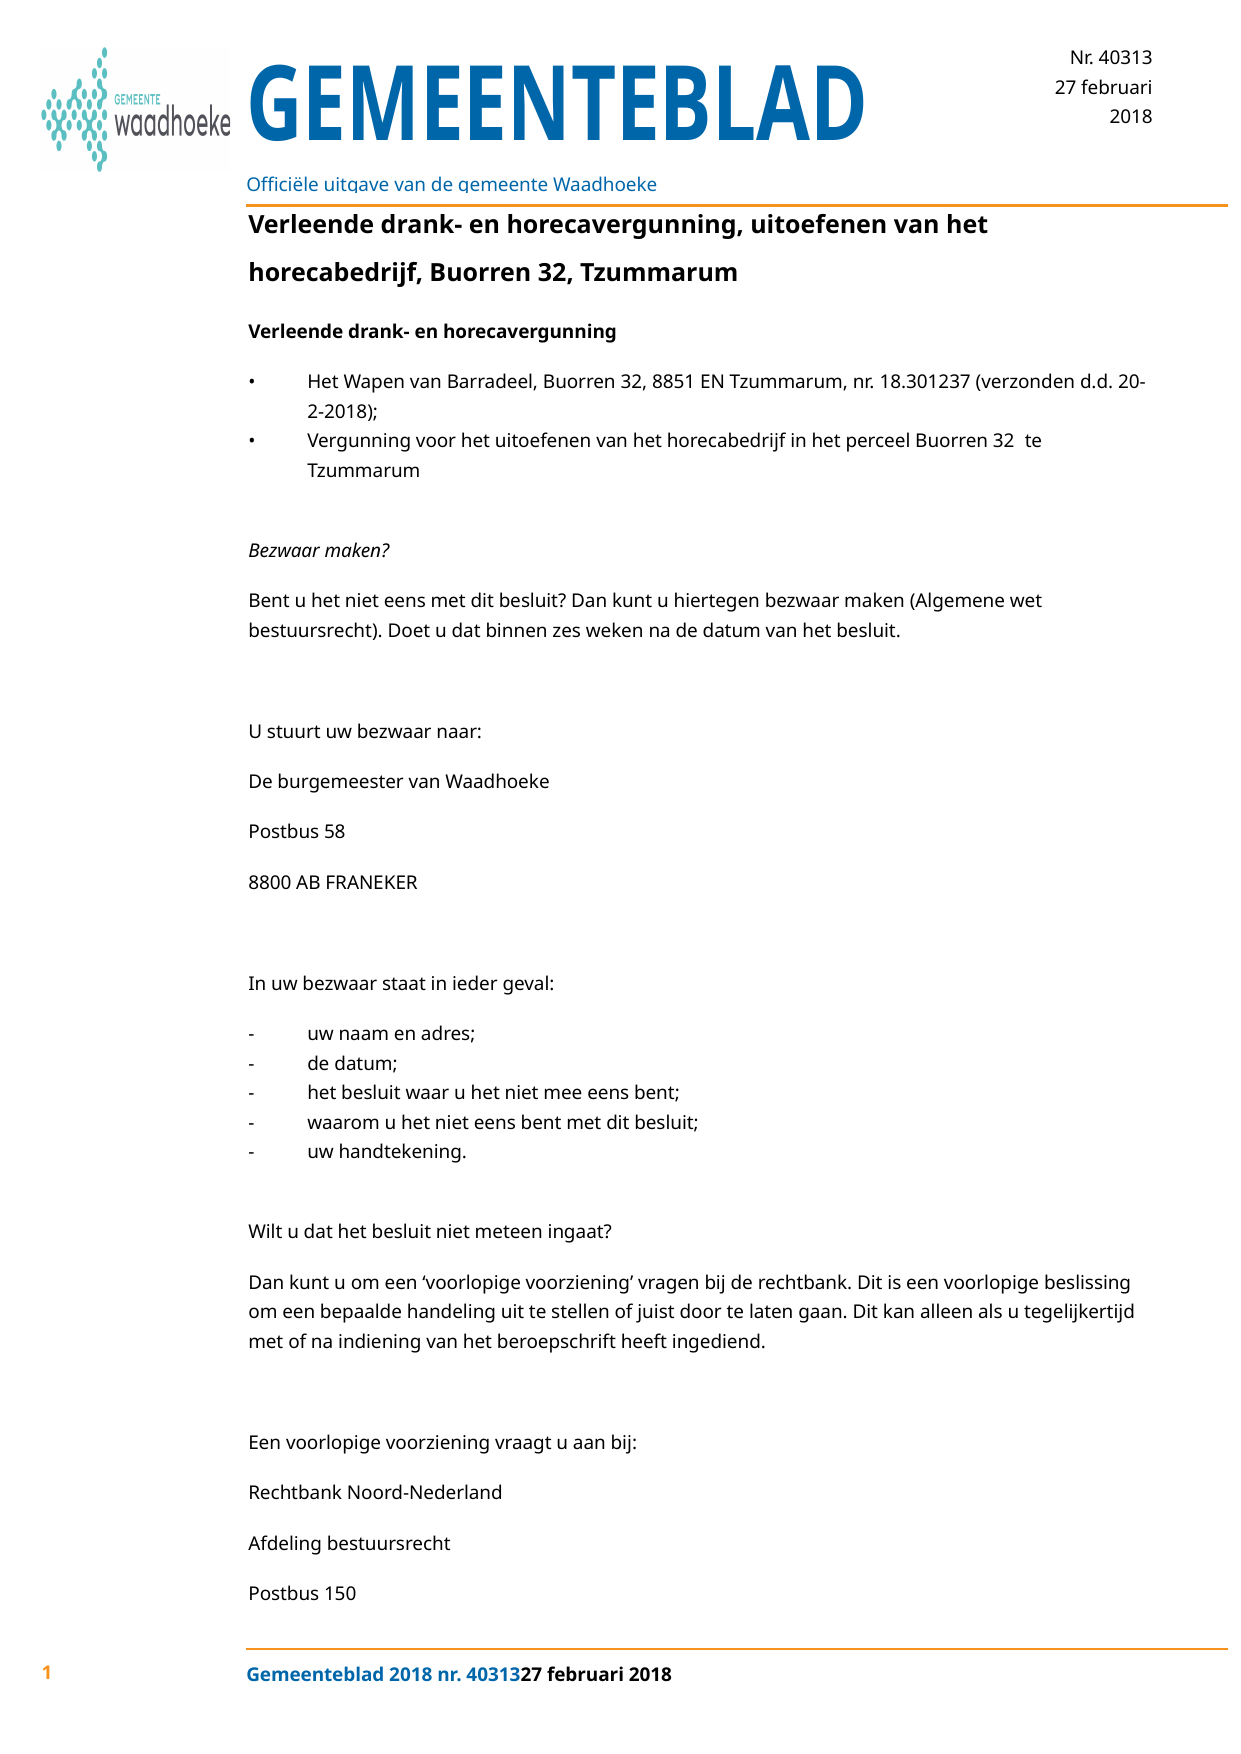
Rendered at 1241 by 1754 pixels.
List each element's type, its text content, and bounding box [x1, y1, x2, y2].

text U stuurt uw bezwaar naar: [248, 718, 1152, 744]
text Dan kunt u om een ‘voorlopige voorziening’ vragen bij de rechtbank. Dit is een voorlopige beslissing om een bepaalde handeling uit te stellen of juist door te laten gaan. Dit kan alleen als u tegelijkertijd met of na indiening van het beroepschrift heeft ingediend. [248, 1269, 1152, 1354]
text Afdeling bestuursrecht [248, 1530, 1152, 1556]
text 8800 AB FRANEKER [248, 869, 1152, 895]
text In uw bezwaar staat in ieder geval: [248, 970, 1152, 996]
text Postbus 58 [248, 819, 1152, 844]
text Verleende drank- en horecavergunning [248, 318, 1152, 344]
text Bent u het niet eens met dit besluit? Dan kunt u hiertegen bezwaar maken (Algemene wet bestuursrecht). Doet u dat binnen zes weken na de datum van het besluit. [248, 587, 1152, 643]
text De burgemeester van Waadhoeke [248, 768, 1152, 794]
text Rechtbank Noord-Nederland [248, 1479, 1152, 1505]
list Het Wapen van Barradeel, Buorren 32, 8851 EN Tzummarum, nr. 18.301237 (verzonden d.d. 20-2-2018); [248, 368, 1152, 424]
picture [41, 47, 231, 172]
list de datum; [248, 1050, 1152, 1076]
text Bezwaar maken? [248, 537, 1152, 563]
list het besluit waar u het niet mee eens bent; [248, 1079, 1152, 1105]
text Verleende drank- en horecavergunning, uitoefenen van het horecabedrijf, Buorren 32, Tzummarum [248, 207, 1152, 288]
text Wilt u dat het besluit niet meteen ingaat? [248, 1219, 1152, 1244]
text Postbus 150 [248, 1580, 1152, 1606]
list uw naam en adres; [248, 1020, 1152, 1046]
list Vergunning voor het uitoefenen van het horecabedrijf in het perceel Buorren 32 te Tzummarum [248, 427, 1152, 483]
list waarom u het niet eens bent met dit besluit; [248, 1109, 1152, 1135]
list uw handtekening. [248, 1139, 1152, 1164]
text Een voorlopige voorziening vraagt u aan bij: [248, 1429, 1152, 1455]
